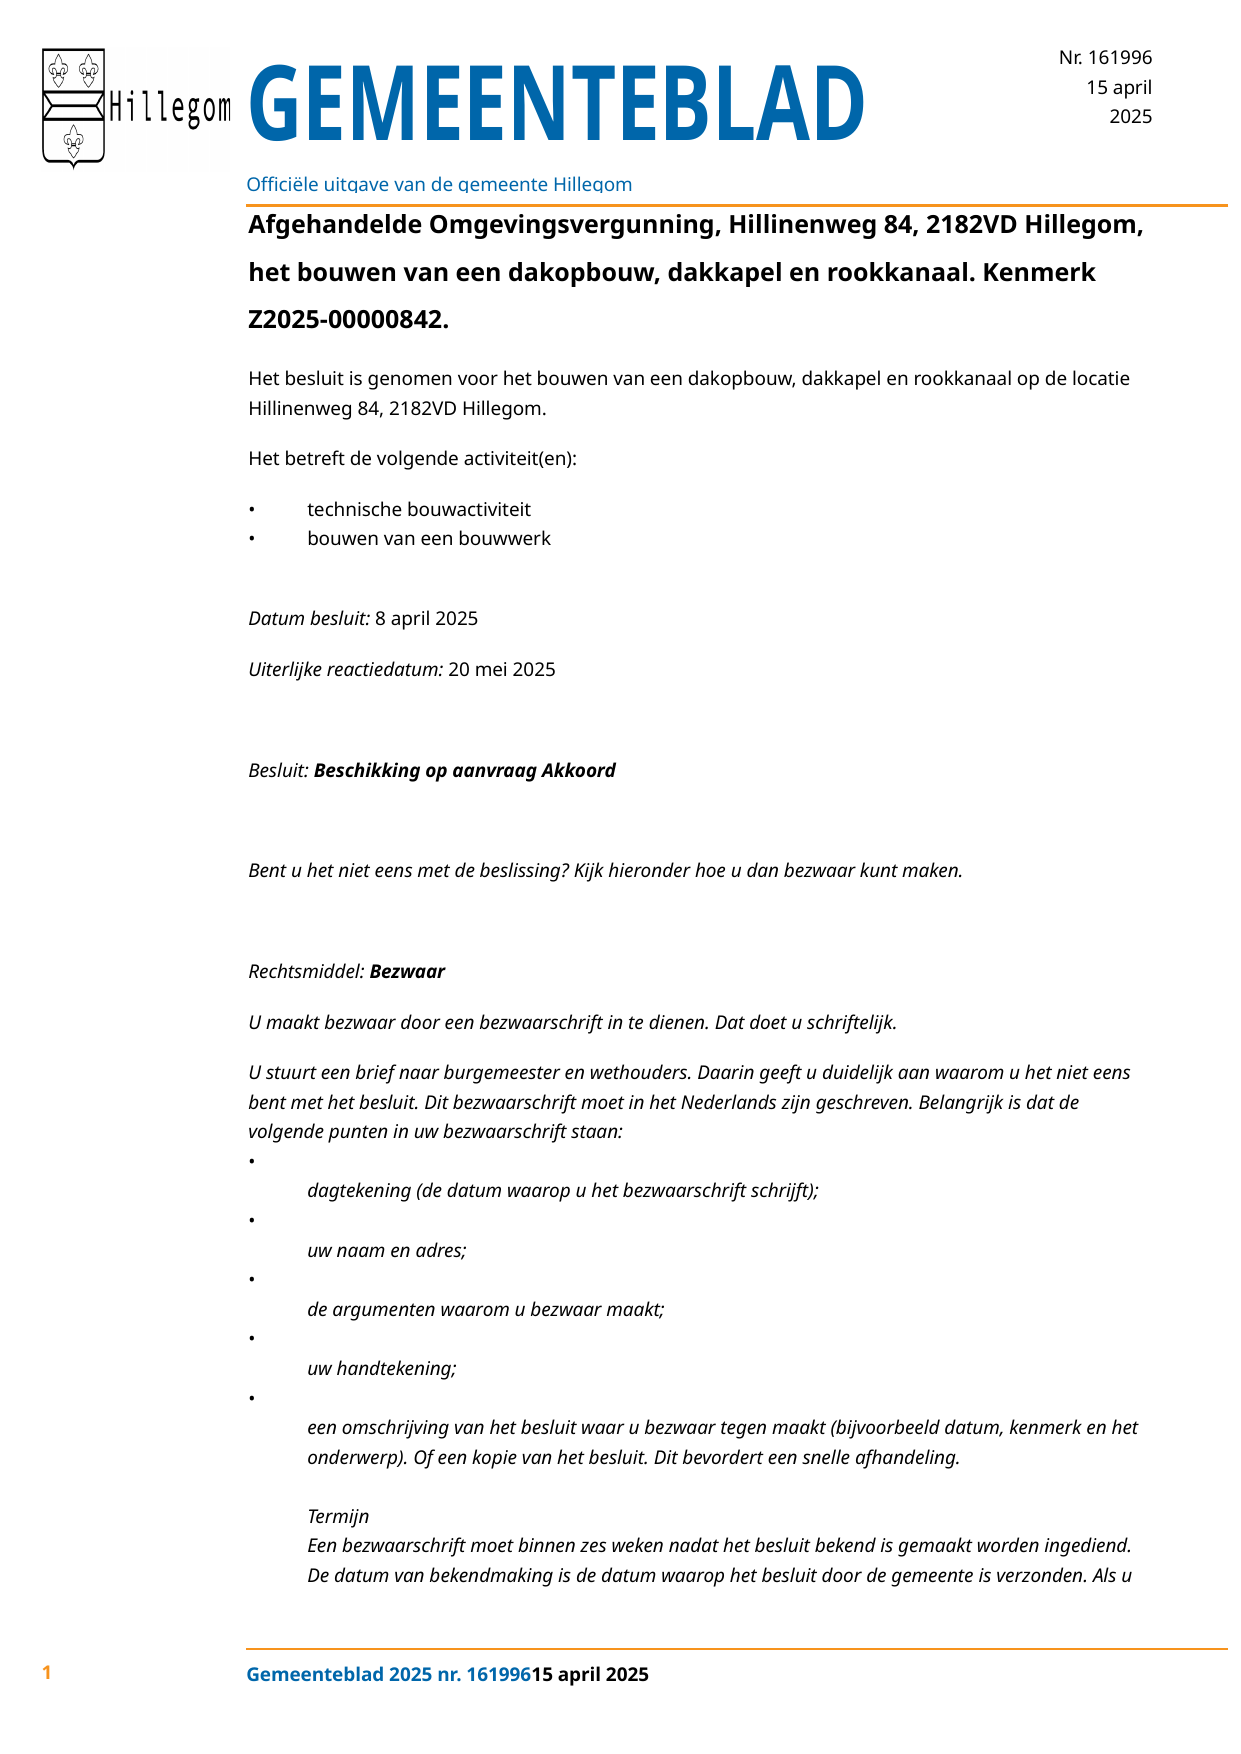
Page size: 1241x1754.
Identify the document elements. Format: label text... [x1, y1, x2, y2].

list Termijn [248, 1503, 1152, 1529]
text Datum besluit: 8 april 2025 [248, 606, 1152, 631]
list de argumenten waarom u bezwaar maakt; [248, 1296, 1152, 1322]
text U stuurt een brief naar burgemeester en wethouders. Daarin geeft u duidelijk aan waarom u het niet eens bent met het besluit. Dit bezwaarschrift moet in het Nederlands zijn geschreven. Belangrijk is dat de volgende punten in uw bezwaarschrift staan: [248, 1059, 1152, 1144]
text Afgehandelde Omgevingsvergunning, Hillinenweg 84, 2182VD Hillegom, het bouwen van een dakopbouw, dakkapel en rookkanaal. Kenmerk Z2025-00000842. [248, 207, 1152, 336]
list uw handtekening; [248, 1355, 1152, 1381]
picture [41, 47, 231, 172]
list een omschrijving van het besluit waar u bezwaar tegen maakt (bijvoorbeeld datum, kenmerk en het onderwerp). Of een kopie van het besluit. Dit bevordert een snelle afhandeling. [248, 1414, 1152, 1469]
text Het betreft de volgende activiteit(en): [248, 446, 1152, 471]
list technische bouwactiviteit [248, 496, 1152, 522]
text Bent u het niet eens met de beslissing? Kijk hieronder hoe u dan bezwaar kunt maken. [248, 858, 1152, 883]
list bouwen van een bouwwerk [248, 526, 1152, 551]
list Een bezwaarschrift moet binnen zes weken nadat het besluit bekend is gemaakt worden ingediend. De datum van bekendmaking is de datum waarop het besluit door de gemeente is verzonden. Als u [248, 1533, 1152, 1588]
text Het besluit is genomen voor het bouwen van een dakopbouw, dakkapel en rookkanaal op de locatie Hillinenweg 84, 2182VD Hillegom. [248, 366, 1152, 421]
text U maakt bezwaar door een bezwaarschrift in te dienen. Dat doet u schriftelijk. [248, 1009, 1152, 1034]
text Rechtsmiddel: Bezwaar [248, 958, 1152, 984]
list uw naam en adres; [248, 1237, 1152, 1262]
text Uiterlijke reactiedatum: 20 mei 2025 [248, 656, 1152, 682]
text Besluit: Beschikking op aanvraag Akkoord [248, 757, 1152, 782]
list dagtekening (de datum waarop u het bezwaarschrift schrijft); [248, 1178, 1152, 1203]
